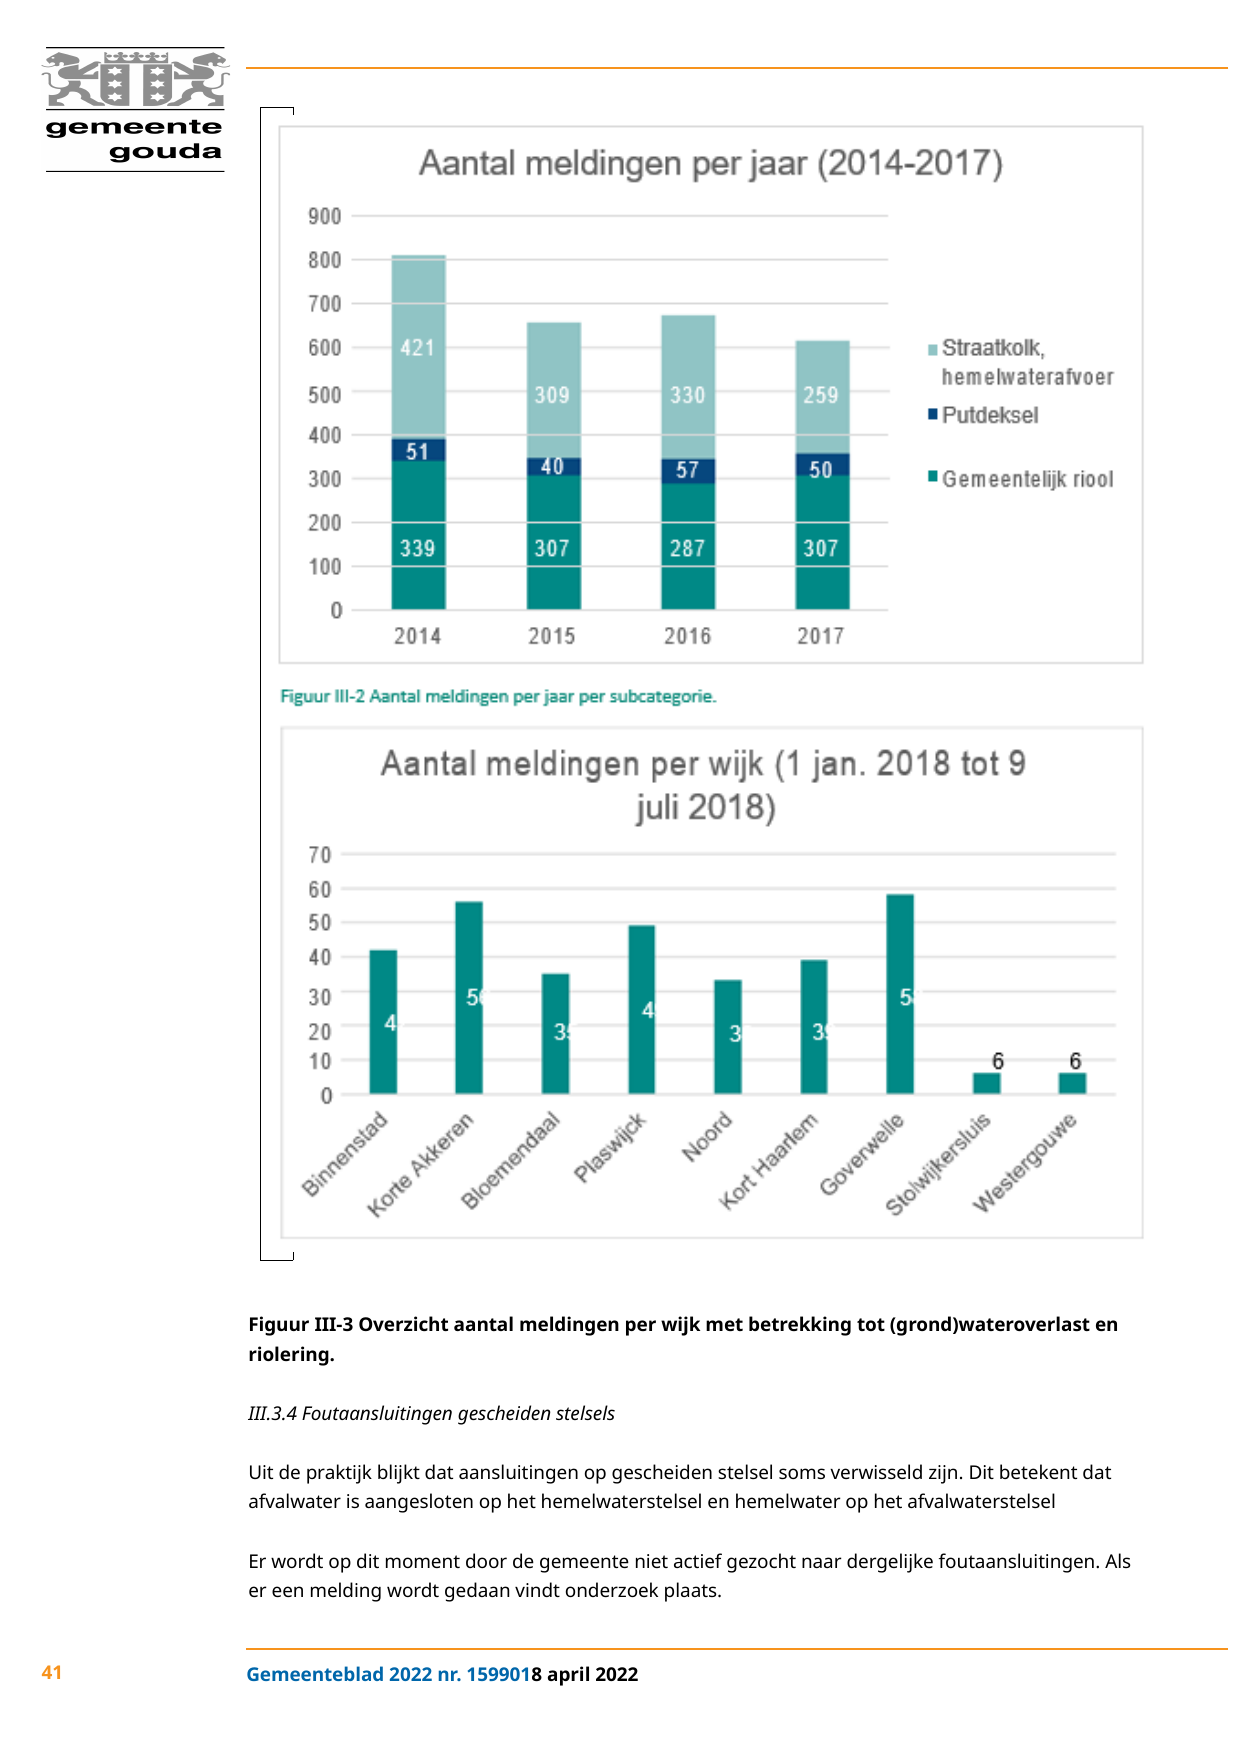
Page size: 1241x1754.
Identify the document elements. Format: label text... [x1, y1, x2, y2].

text Uit de praktijk blijkt dat aansluitingen op gescheiden stelsel soms verwisseld zijn. Dit betekent dat afvalwater is aangesloten op het hemelwaterstelsel en hemelwater op het afvalwaterstelsel [248, 1459, 1152, 1514]
picture [268, 115, 1155, 1252]
text Figuur III-3 Overzicht aantal meldingen per wijk met betrekking tot (grond)wateroverlast en riolering. [248, 1311, 1152, 1366]
text III.3.4 Foutaansluitingen gescheiden stelsels [248, 1400, 1152, 1426]
text Er wordt op dit moment door de gemeente niet actief gezocht naar dergelijke foutaansluitingen. Als er een melding wordt gedaan vindt onderzoek plaats. [248, 1548, 1152, 1603]
picture [41, 47, 231, 172]
